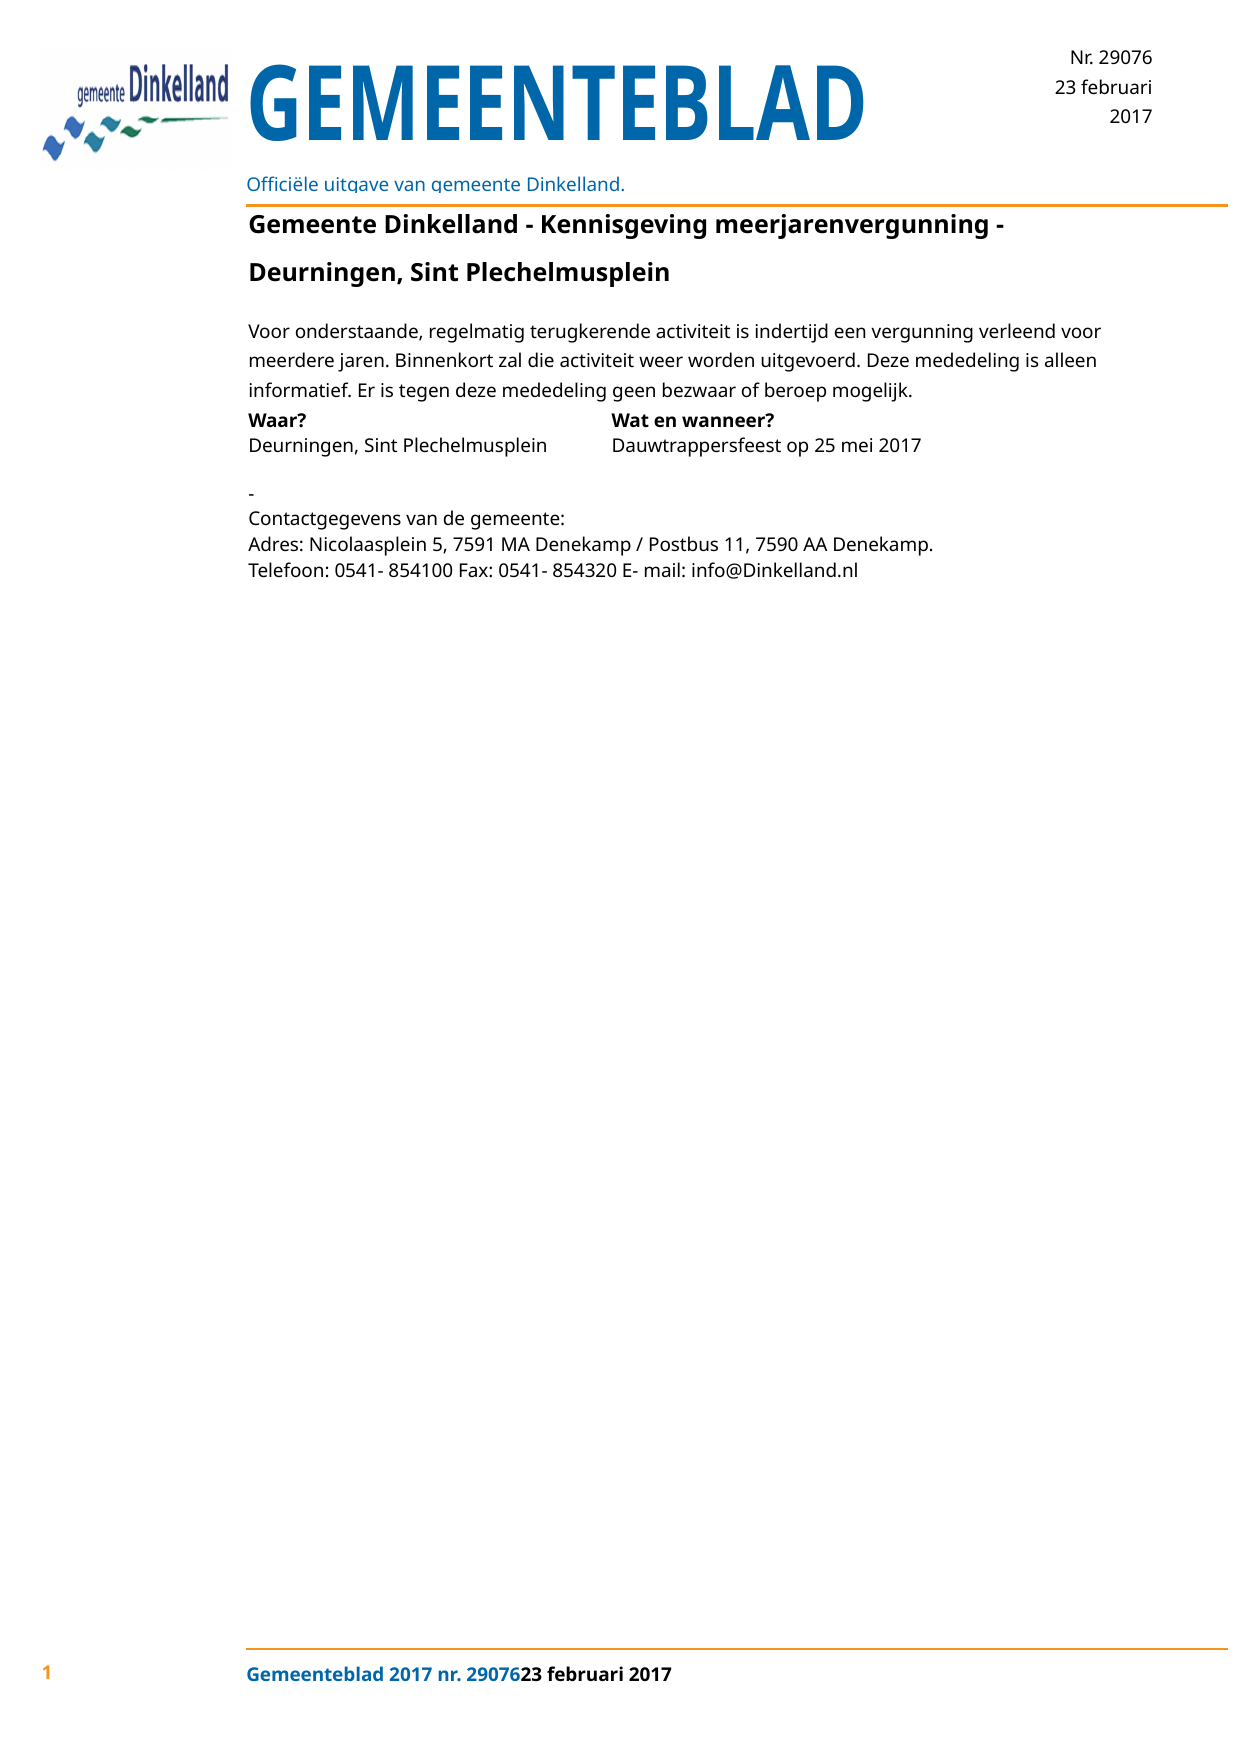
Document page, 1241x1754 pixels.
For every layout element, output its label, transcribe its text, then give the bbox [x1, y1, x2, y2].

table_cell Deurningen, Sint Plechelmusplein [248, 433, 611, 458]
text Voor onderstaande, regelmatig terugkerende activiteit is indertijd een vergunning verleend voor meerdere jaren. Binnenkort zal die activiteit weer worden uitgevoerd. Deze mededeling is alleen informatief. Er is tegen deze mededeling geen bezwaar of beroep mogelijk. [248, 318, 1152, 403]
text Adres: Nicolaasplein 5, 7591 MA Denekamp / Postbus 11, 7590 AA Denekamp. [248, 531, 1152, 557]
table_header Waar? [248, 407, 611, 432]
text Telefoon: 0541- 854100 Fax: 0541- 854320 E- mail: info@Dinkelland.nl [248, 557, 1152, 583]
text Contactgegevens van de gemeente: [248, 505, 1152, 531]
text Gemeente Dinkelland - Kennisgeving meerjarenvergunning - Deurningen, Sint Plechelmusplein [248, 207, 1152, 288]
table_header Wat en wanneer? [611, 407, 1152, 432]
picture [41, 47, 231, 172]
text - [248, 480, 1152, 505]
table_cell Dauwtrappersfeest op 25 mei 2017 [611, 433, 1152, 458]
